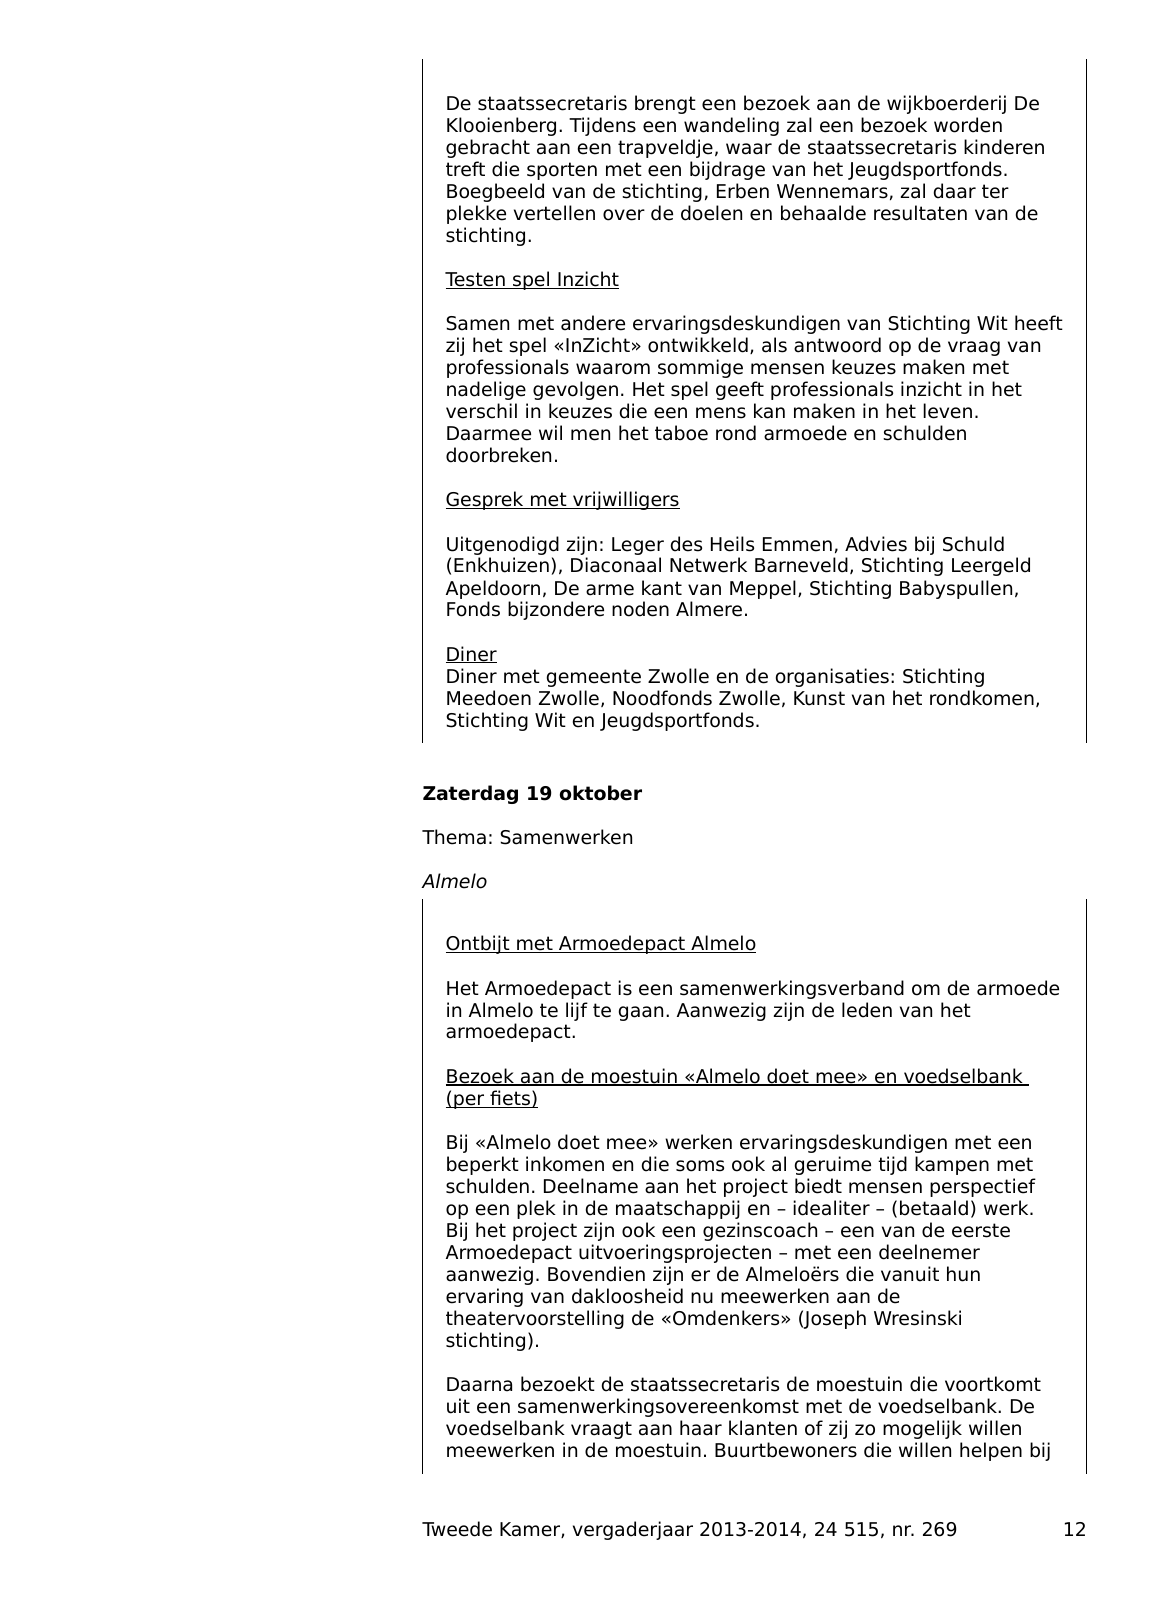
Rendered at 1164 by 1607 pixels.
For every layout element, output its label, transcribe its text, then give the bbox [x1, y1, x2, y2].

subtitle Zaterdag 19 oktober [422, 783, 1087, 805]
text Thema: Samenwerken [422, 827, 1087, 849]
subtitle Almelo [422, 871, 1087, 893]
table_header Ontbijt met Armoedepact Almelo Het Armoedepact is een samenwerkingsverband om de armoede in Almelo te lijf te gaan. Aanwezig zijn de leden van het armoedepact. Bezoek aan de moestuin «Almelo doet mee» en voedselbank (per fiets) Bij «Almelo doet mee» werken ervaringsdeskundigen met een beperkt inkomen en die soms ook al geruime tijd kampen met schulden. Deelname aan het project biedt mensen perspectief op een plek in de maatschappij en – idealiter – (betaald) werk. Bij het project zijn ook een gezinscoach – een van de eerste Armoedepact uitvoeringsprojecten – met een deelnemer aanwezig. Bovendien zijn er de Almeloërs die vanuit hun ervaring van dakloosheid nu meewerken aan de theatervoorstelling de «Omdenkers» (Joseph Wresinski stichting). Daarna bezoekt de staatssecretaris de moestuin die voortkomt uit een samenwerkingsovereenkomst met de voedselbank. De voedselbank vraagt aan haar klanten of zij zo mogelijk willen meewerken in de moestuin. Buurtbewoners die willen helpen bij [423, 899, 1086, 1473]
table_header De staatssecretaris brengt een bezoek aan de wijkboerderij De Klooienberg. Tijdens een wandeling zal een bezoek worden gebracht aan een trapveldje, waar de staatssecretaris kinderen treft die sporten met een bijdrage van het Jeugdsportfonds. Boegbeeld van de stichting, Erben Wennemars, zal daar ter plekke vertellen over de doelen en behaalde resultaten van de stichting. Testen spel Inzicht Samen met andere ervaringsdeskundigen van Stichting Wit heeft zij het spel «InZicht» ontwikkeld, als antwoord op de vraag van professionals waarom sommige mensen keuzes maken met nadelige gevolgen. Het spel geeft professionals inzicht in het verschil in keuzes die een mens kan maken in het leven. Daarmee wil men het taboe rond armoede en schulden doorbreken. Gesprek met vrijwilligers Uitgenodigd zijn: Leger des Heils Emmen, Advies bij Schuld (Enkhuizen), Diaconaal Netwerk Barneveld, Stichting Leergeld Apeldoorn, De arme kant van Meppel, Stichting Babyspullen, Fonds bijzondere noden Almere. Diner Diner met gemeente Zwolle en de organisaties: Stichting Meedoen Zwolle, Noodfonds Zwolle, Kunst van het rondkomen, Stichting Wit en Jeugdsportfonds. [423, 59, 1086, 743]
